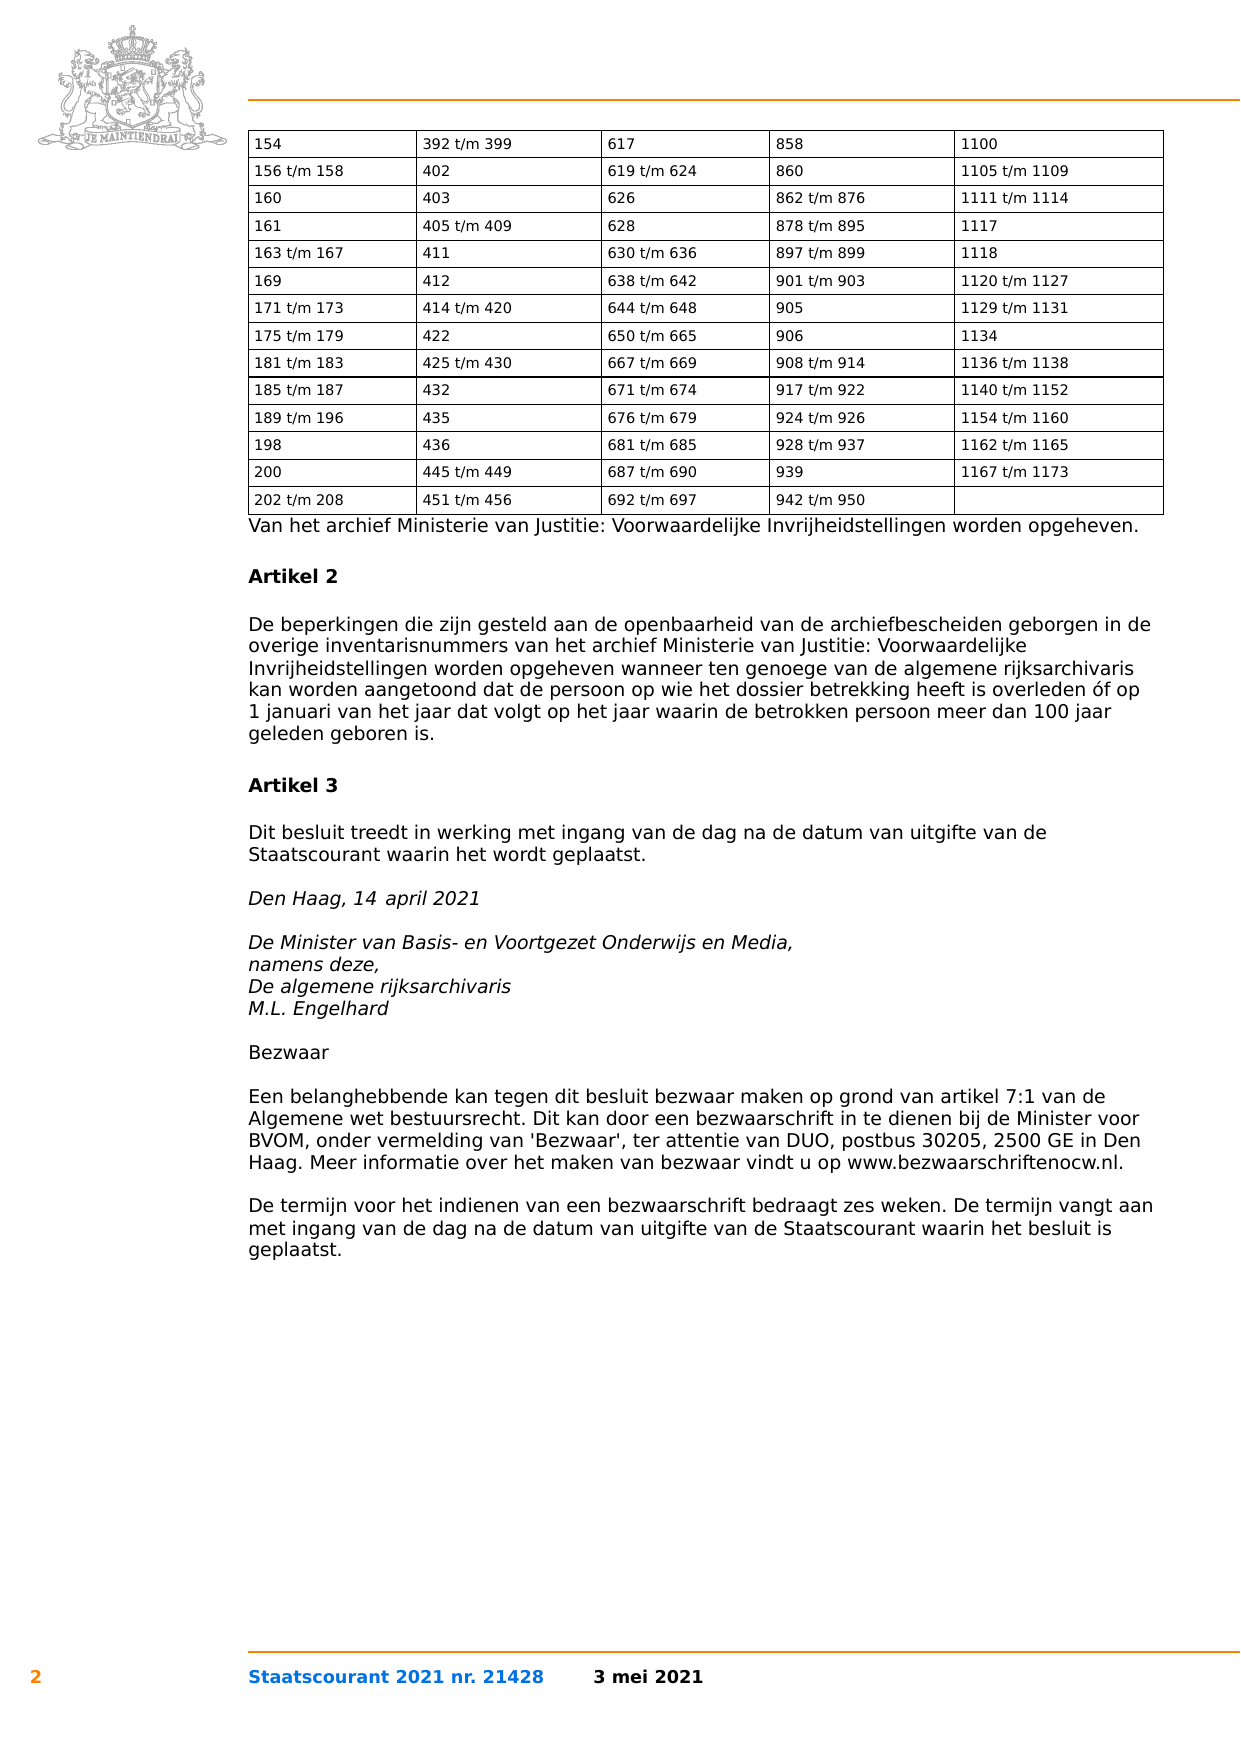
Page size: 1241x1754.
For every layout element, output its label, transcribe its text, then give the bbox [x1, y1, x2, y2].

table_cell 917 t/m 922 [770, 378, 954, 404]
picture [38, 25, 227, 150]
table_cell 1162 t/m 1165 [955, 432, 1163, 459]
table_cell 432 [417, 378, 601, 404]
table_cell 676 t/m 679 [602, 405, 769, 431]
table_cell 1111 t/m 1114 [955, 186, 1163, 212]
table_cell 403 [417, 186, 601, 212]
table_cell 650 t/m 665 [602, 323, 769, 349]
table_cell 402 [417, 158, 601, 185]
table_cell 422 [417, 323, 601, 349]
table_cell 628 [602, 213, 769, 239]
table_cell 414 t/m 420 [417, 295, 601, 322]
table_cell 1154 t/m 1160 [955, 405, 1163, 431]
subtitle Artikel 3 [248, 775, 1163, 797]
text De beperkingen die zijn gesteld aan de openbaarheid van de archiefbescheiden geborgen in de overige inventarisnummers van het archief Ministerie van Justitie: Voorwaardelijke Invrijheidstellingen worden opgeheven wanneer ten genoege van de algemene rijksarchivaris kan worden aangetoond dat de persoon op wie het dossier betrekking heeft is overleden óf op 1 januari van het jaar dat volgt op het jaar waarin de betrokken persoon meer dan 100 jaar geleden geboren is. [248, 613, 1163, 745]
table_cell 451 t/m 456 [417, 487, 601, 513]
table_cell 939 [770, 460, 954, 486]
table_cell 687 t/m 690 [602, 460, 769, 486]
table_cell 411 [417, 241, 601, 267]
table_cell 160 [249, 186, 416, 212]
text Van het archief Ministerie van Justitie: Voorwaardelijke Invrijheidstellingen worden opgeheven. [248, 515, 1163, 536]
table_cell 928 t/m 937 [770, 432, 954, 459]
table_cell 908 t/m 914 [770, 350, 954, 376]
table_cell 671 t/m 674 [602, 378, 769, 404]
table_cell 626 [602, 186, 769, 212]
table_cell 638 t/m 642 [602, 268, 769, 294]
table_cell 189 t/m 196 [249, 405, 416, 431]
table_cell 163 t/m 167 [249, 241, 416, 267]
table_cell 1120 t/m 1127 [955, 268, 1163, 294]
table_cell 169 [249, 268, 416, 294]
table_cell 906 [770, 323, 954, 349]
table_cell 175 t/m 179 [249, 323, 416, 349]
table_cell 905 [770, 295, 954, 322]
text Den Haag, 14 april 2021 [248, 888, 1163, 910]
table_cell 860 [770, 158, 954, 185]
table_cell 425 t/m 430 [417, 350, 601, 376]
table_cell 200 [249, 460, 416, 486]
text Bezwaar [248, 1042, 1163, 1064]
table_cell 1100 [955, 131, 1163, 157]
table_cell 897 t/m 899 [770, 241, 954, 267]
table_cell 862 t/m 876 [770, 186, 954, 212]
table_cell 435 [417, 405, 601, 431]
table_cell 878 t/m 895 [770, 213, 954, 239]
text De termijn voor het indienen van een bezwaarschrift bedraagt zes weken. De termijn vangt aan met ingang van de dag na de datum van uitgifte van de Staatscourant waarin het besluit is geplaatst. [248, 1195, 1163, 1261]
table_cell 942 t/m 950 [770, 487, 954, 513]
table_cell 436 [417, 432, 601, 459]
table_cell 445 t/m 449 [417, 460, 601, 486]
table_cell 1117 [955, 213, 1163, 239]
table_cell 1136 t/m 1138 [955, 350, 1163, 376]
table_cell 161 [249, 213, 416, 239]
table_cell 1129 t/m 1131 [955, 295, 1163, 322]
table_cell 202 t/m 208 [249, 487, 416, 513]
table_cell 412 [417, 268, 601, 294]
table_cell 1167 t/m 1173 [955, 460, 1163, 486]
table_cell 181 t/m 183 [249, 350, 416, 376]
table_cell 1105 t/m 1109 [955, 158, 1163, 185]
table_cell 858 [770, 131, 954, 157]
table_cell 171 t/m 173 [249, 295, 416, 322]
table_cell 1134 [955, 323, 1163, 349]
table_cell 617 [602, 131, 769, 157]
table_cell 619 t/m 624 [602, 158, 769, 185]
text Dit besluit treedt in werking met ingang van de dag na de datum van uitgifte van de Staatscourant waarin het wordt geplaatst. [248, 822, 1163, 866]
table_cell 667 t/m 669 [602, 350, 769, 376]
table_cell 154 [249, 131, 416, 157]
text Een belanghebbende kan tegen dit besluit bezwaar maken op grond van artikel 7:1 van de Algemene wet bestuursrecht. Dit kan door een bezwaarschrift in te dienen bij de Minister voor BVOM, onder vermelding van 'Bezwaar', ter attentie van DUO, postbus 30205, 2500 GE in Den Haag. Meer informatie over het maken van bezwaar vindt u op www.bezwaarschriftenocw.nl. [248, 1086, 1163, 1173]
table_cell 1140 t/m 1152 [955, 378, 1163, 404]
table_cell 924 t/m 926 [770, 405, 954, 431]
table_cell 1118 [955, 241, 1163, 267]
subtitle Artikel 2 [248, 566, 1163, 588]
table_cell 156 t/m 158 [249, 158, 416, 185]
table_cell 405 t/m 409 [417, 213, 601, 239]
text De Minister van Basis- en Voortgezet Onderwijs en Media, namens deze, De algemene rijksarchivaris M.L. Engelhard [248, 932, 1163, 1020]
table_cell 392 t/m 399 [417, 131, 601, 157]
table_cell [955, 487, 1163, 513]
table_cell 692 t/m 697 [602, 487, 769, 513]
table_cell 644 t/m 648 [602, 295, 769, 322]
table_cell 681 t/m 685 [602, 432, 769, 459]
table_cell 630 t/m 636 [602, 241, 769, 267]
table_cell 185 t/m 187 [249, 378, 416, 404]
table_cell 198 [249, 432, 416, 459]
table_cell 901 t/m 903 [770, 268, 954, 294]
